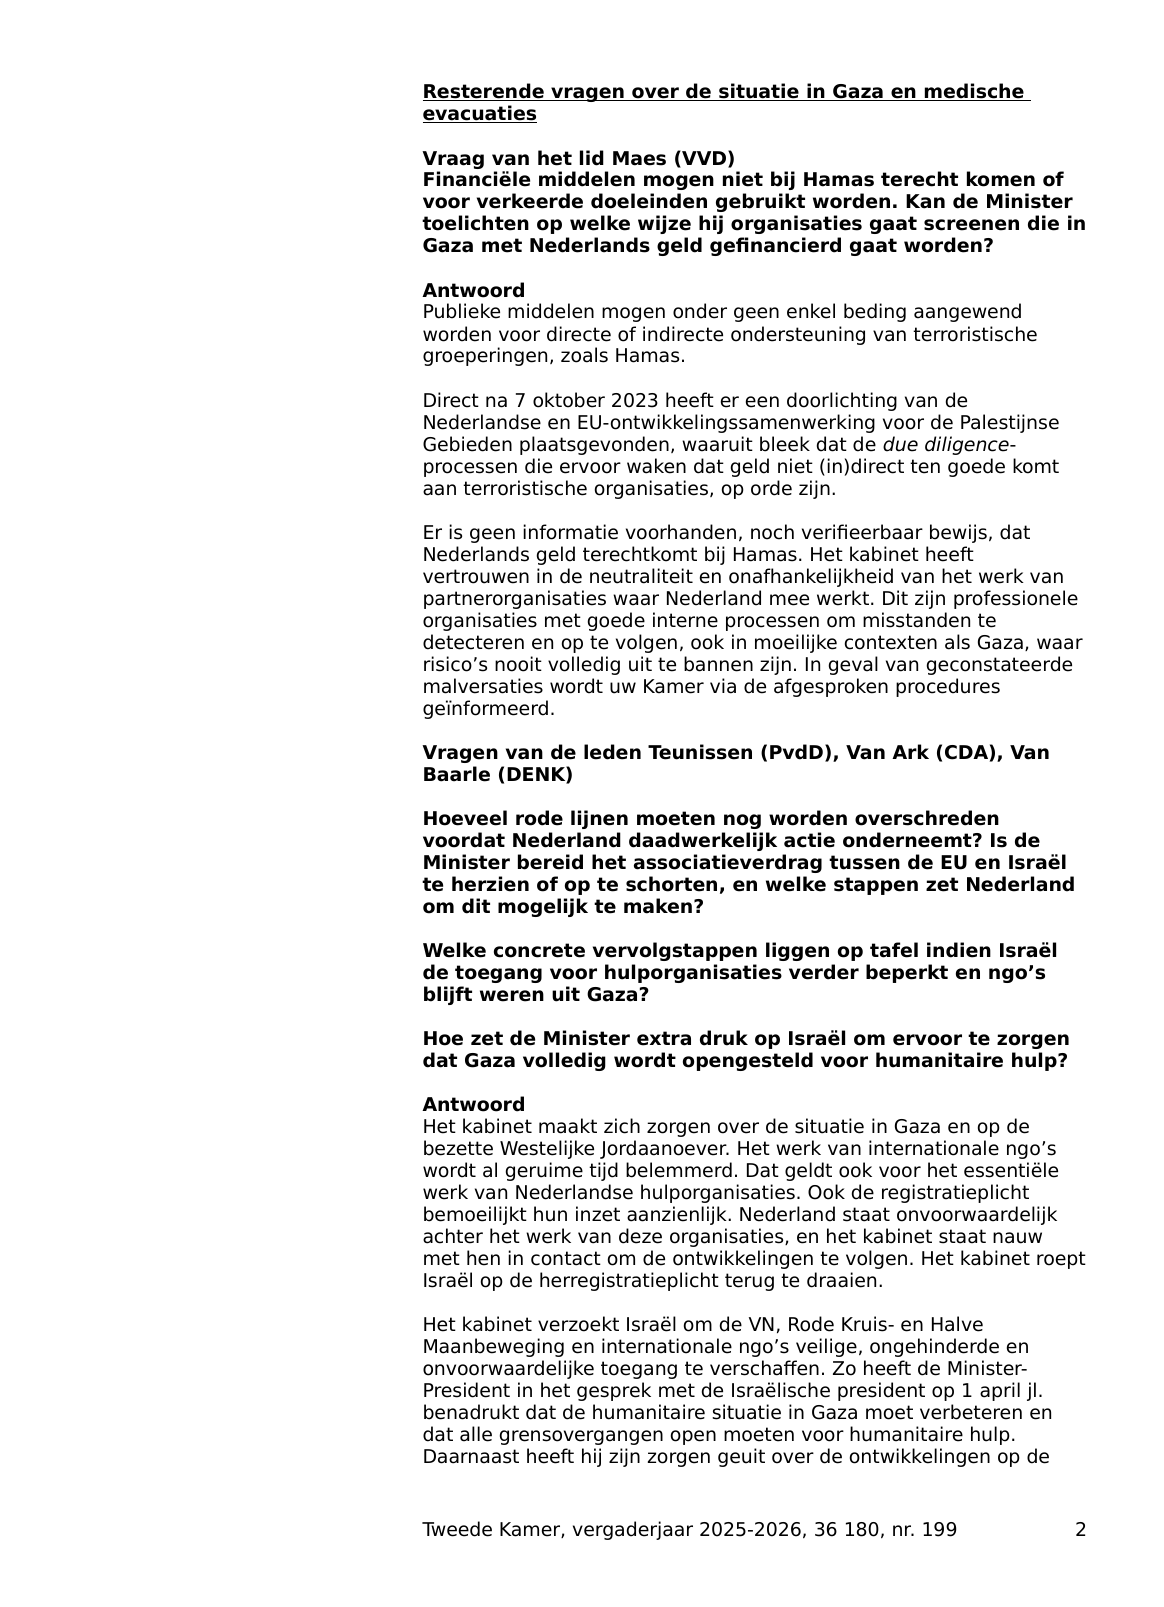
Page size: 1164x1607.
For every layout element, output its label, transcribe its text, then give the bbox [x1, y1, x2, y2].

text Financiële middelen mogen niet bij Hamas terecht komen of voor verkeerde doeleinden gebruikt worden. Kan de Minister toelichten op welke wijze hij organisaties gaat screenen die in Gaza met Nederlands geld gefinancierd gaat worden? [422, 169, 1087, 257]
text Direct na 7 oktober 2023 heeft er een doorlichting van de Nederlandse en EU-ontwikkelingssamenwerking voor de Palestijnse Gebieden plaatsgevonden, waaruit bleek dat de due diligence-processen die ervoor waken dat geld niet (in)direct ten goede komt aan terroristische organisaties, op orde zijn. [422, 389, 1087, 499]
subtitle Vragen van de leden Teunissen (PvdD), Van Ark (CDA), Van Baarle (DENK) [422, 742, 1087, 786]
text Antwoord [422, 1094, 1087, 1116]
text Het kabinet verzoekt Israël om de VN, Rode Kruis- en Halve Maanbeweging en internationale ngo’s veilige, ongehinderde en onvoorwaardelijke toegang te verschaffen. Zo heeft de Minister-President in het gesprek met de Israëlische president op 1 april jl. benadrukt dat de humanitaire situatie in Gaza moet verbeteren en dat alle grensovergangen open moeten voor humanitaire hulp. Daarnaast heeft hij zijn zorgen geuit over de ontwikkelingen op de [422, 1314, 1087, 1468]
text Het kabinet maakt zich zorgen over de situatie in Gaza en op de bezette Westelijke Jordaanoever. Het werk van internationale ngo’s wordt al geruime tijd belemmerd. Dat geldt ook voor het essentiële werk van Nederlandse hulporganisaties. Ook de registratieplicht bemoeilijkt hun inzet aanzienlijk. Nederland staat onvoorwaardelijk achter het werk van deze organisaties, en het kabinet staat nauw met hen in contact om de ontwikkelingen te volgen. Het kabinet roept Israël op de herregistratieplicht terug te draaien. [422, 1116, 1087, 1292]
text Vraag van het lid Maes (VVD) [422, 147, 1087, 169]
text Publieke middelen mogen onder geen enkel beding aangewend worden voor directe of indirecte ondersteuning van terroristische groeperingen, zoals Hamas. [422, 301, 1087, 367]
text Welke concrete vervolgstappen liggen op tafel indien Israël de toegang voor hulporganisaties verder beperkt en ngo’s blijft weren uit Gaza? [422, 940, 1087, 1006]
text Hoe zet de Minister extra druk op Israël om ervoor te zorgen dat Gaza volledig wordt opengesteld voor humanitaire hulp? [422, 1028, 1087, 1072]
text Er is geen informatie voorhanden, noch verifieerbaar bewijs, dat Nederlands geld terechtkomt bij Hamas. Het kabinet heeft vertrouwen in de neutraliteit en onafhankelijkheid van het werk van partnerorganisaties waar Nederland mee werkt. Dit zijn professionele organisaties met goede interne processen om misstanden te detecteren en op te volgen, ook in moeilijke contexten als Gaza, waar risico’s nooit volledig uit te bannen zijn. In geval van geconstateerde malversaties wordt uw Kamer via de afgesproken procedures geïnformeerd. [422, 522, 1087, 719]
subtitle Resterende vragen over de situatie in Gaza en medische evacuaties [422, 81, 1087, 125]
text Hoeveel rode lijnen moeten nog worden overschreden voordat Nederland daadwerkelijk actie onderneemt? Is de Minister bereid het associatieverdrag tussen de EU en Israël te herzien of op te schorten, en welke stappen zet Nederland om dit mogelijk te maken? [422, 808, 1087, 918]
text Antwoord [422, 279, 1087, 301]
